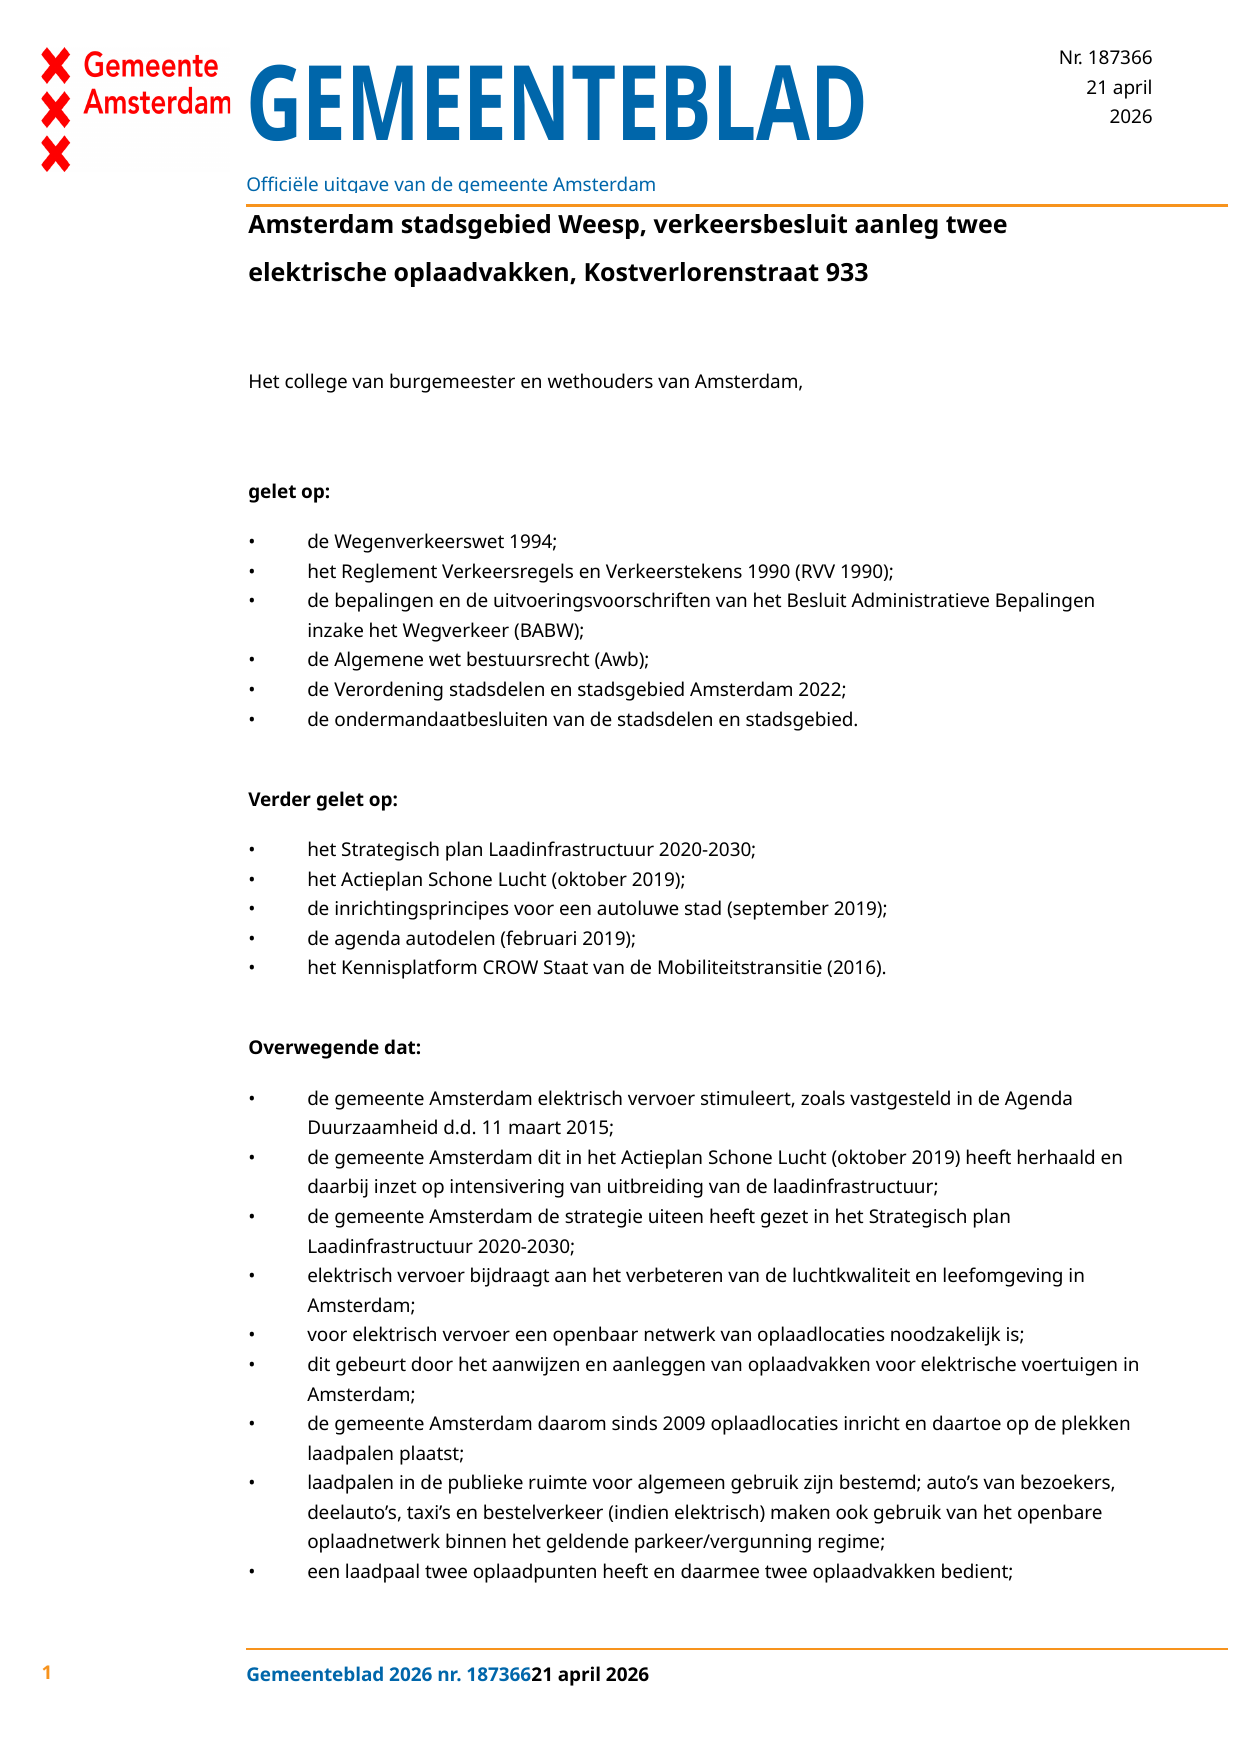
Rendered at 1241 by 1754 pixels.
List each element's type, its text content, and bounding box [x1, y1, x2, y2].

list de Wegenverkeerswet 1994; [248, 528, 1152, 554]
list elektrisch vervoer bijdraagt aan het verbeteren van de luchtkwaliteit en leefomgeving in Amsterdam; [248, 1262, 1152, 1318]
list de ondermandaatbesluiten van de stadsdelen en stadsgebied. [248, 706, 1152, 731]
list de gemeente Amsterdam de strategie uiteen heeft gezet in het Strategisch plan Laadinfrastructuur 2020-2030; [248, 1203, 1152, 1258]
text Het college van burgemeester en wethouders van Amsterdam, [248, 368, 1152, 394]
list het Actieplan Schone Lucht (oktober 2019); [248, 866, 1152, 891]
text gelet op: [248, 478, 1152, 503]
list de gemeente Amsterdam daarom sinds 2009 oplaadlocaties inricht en daartoe op de plekken laadpalen plaatst; [248, 1410, 1152, 1466]
list een laadpaal twee oplaadpunten heeft en daarmee twee oplaadvakken bedient; [248, 1558, 1152, 1584]
list de gemeente Amsterdam elektrisch vervoer stimuleert, zoals vastgesteld in de Agenda Duurzaamheid d.d. 11 maart 2015; [248, 1085, 1152, 1140]
list laadpalen in de publieke ruimte voor algemeen gebruik zijn bestemd; auto’s van bezoekers, deelauto’s, taxi’s en bestelverkeer (indien elektrisch) maken ook gebruik van het openbare oplaadnetwerk binnen het geldende parkeer/vergunning regime; [248, 1469, 1152, 1554]
list het Kennisplatform CROW Staat van de Mobiliteitstransitie (2016). [248, 954, 1152, 980]
text Overwegende dat: [248, 1034, 1152, 1060]
list de Algemene wet bestuursrecht (Awb); [248, 647, 1152, 672]
list de Verordening stadsdelen en stadsgebied Amsterdam 2022; [248, 676, 1152, 702]
list voor elektrisch vervoer een openbaar netwerk van oplaadlocaties noodzakelijk is; [248, 1322, 1152, 1347]
list de inrichtingsprincipes voor een autoluwe stad (september 2019); [248, 895, 1152, 921]
text Amsterdam stadsgebied Weesp, verkeersbesluit aanleg twee elektrische oplaadvakken, Kostverlorenstraat 933 [248, 207, 1152, 288]
list het Strategisch plan Laadinfrastructuur 2020-2030; [248, 836, 1152, 862]
list het Reglement Verkeersregels en Verkeerstekens 1990 (RVV 1990); [248, 558, 1152, 583]
list de gemeente Amsterdam dit in het Actieplan Schone Lucht (oktober 2019) heeft herhaald en daarbij inzet op intensivering van uitbreiding van de laadinfrastructuur; [248, 1144, 1152, 1199]
picture [41, 47, 231, 172]
list de agenda autodelen (februari 2019); [248, 925, 1152, 951]
list dit gebeurt door het aanwijzen en aanleggen van oplaadvakken voor elektrische voertuigen in Amsterdam; [248, 1351, 1152, 1406]
text Verder gelet op: [248, 786, 1152, 811]
list de bepalingen en de uitvoeringsvoorschriften van het Besluit Administratieve Bepalingen inzake het Wegverkeer (BABW); [248, 587, 1152, 643]
